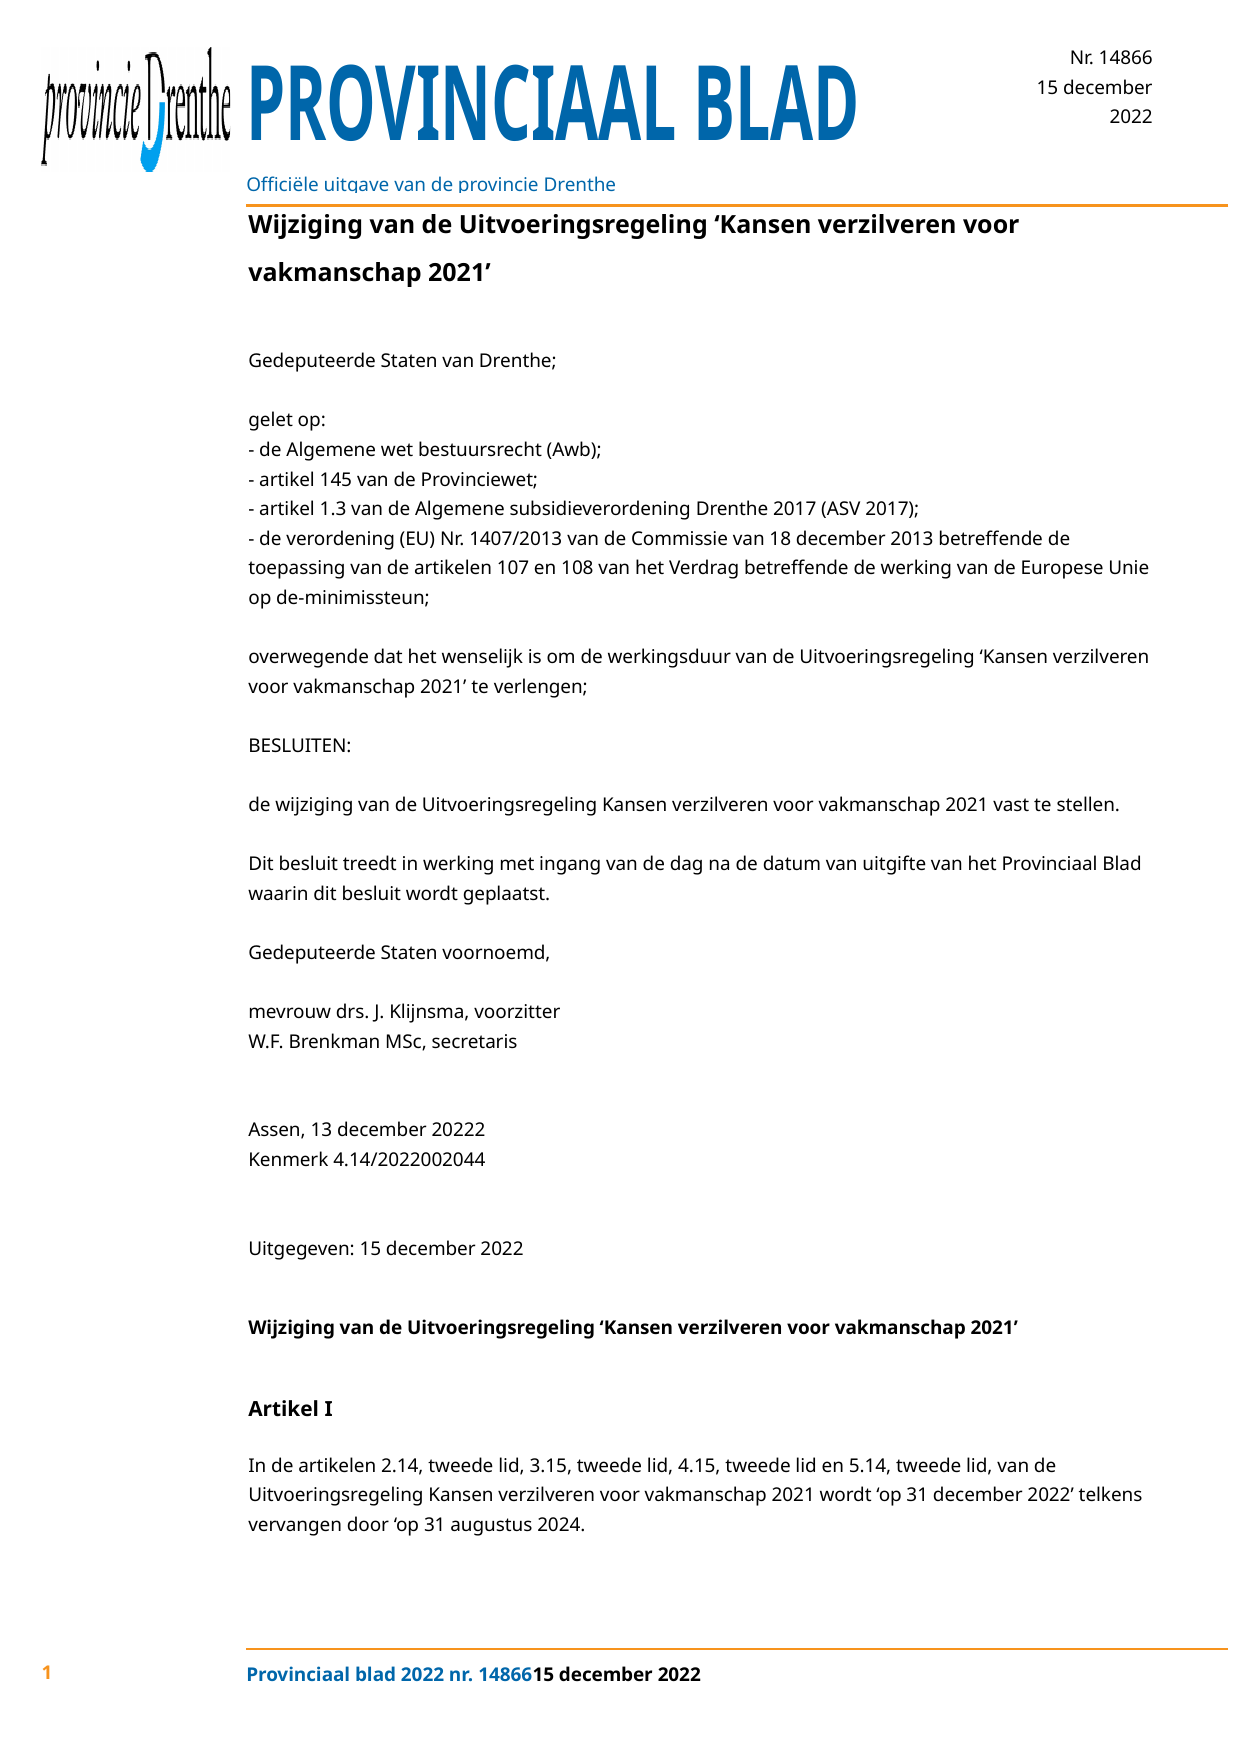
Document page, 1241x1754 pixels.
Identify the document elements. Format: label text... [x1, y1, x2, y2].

text Dit besluit treedt in werking met ingang van de dag na de datum van uitgifte van het Provinciaal Blad waarin dit besluit wordt geplaatst. [248, 850, 1152, 906]
picture [41, 47, 231, 172]
text In de artikelen 2.14, tweede lid, 3.15, tweede lid, 4.15, tweede lid en 5.14, tweede lid, van de Uitvoeringsregeling Kansen verzilveren voor vakmanschap 2021 wordt ‘op 31 december 2022’ telkens vervangen door ‘op 31 augustus 2024. [248, 1452, 1152, 1537]
text Wijziging van de Uitvoeringsregeling ‘Kansen verzilveren voor vakmanschap 2021’ [248, 1314, 1152, 1339]
text Gedeputeerde Staten van Drenthe; [248, 347, 1152, 373]
text Uitgegeven: 15 december 2022 [248, 1235, 1152, 1261]
text Gedeputeerde Staten voornoemd, [248, 939, 1152, 965]
text Kenmerk 4.14/2022002044 [248, 1146, 1152, 1172]
text gelet op: [248, 407, 1152, 432]
text Wijziging van de Uitvoeringsregeling ‘Kansen verzilveren voor vakmanschap 2021’ [248, 207, 1152, 288]
text - artikel 145 van de Provinciewet; [248, 466, 1152, 492]
text Assen, 13 december 20222 [248, 1117, 1152, 1142]
text - artikel 1.3 van de Algemene subsidieverordening Drenthe 2017 (ASV 2017); [248, 495, 1152, 521]
text W.F. Brenkman MSc, secretaris [248, 1028, 1152, 1054]
text Artikel I [248, 1394, 1152, 1422]
text - de Algemene wet bestuursrecht (Awb); [248, 436, 1152, 462]
text BESLUITEN: [248, 732, 1152, 758]
text - de verordening (EU) Nr. 1407/2013 van de Commissie van 18 december 2013 betreffende de toepassing van de artikelen 107 en 108 van het Verdrag betreffende de werking van de Europese Unie op de-minimissteun; [248, 525, 1152, 610]
text de wijziging van de Uitvoeringsregeling Kansen verzilveren voor vakmanschap 2021 vast te stellen. [248, 791, 1152, 817]
text mevrouw drs. J. Klijnsma, voorzitter [248, 998, 1152, 1024]
text overwegende dat het wenselijk is om de werkingsduur van de Uitvoeringsregeling ‘Kansen verzilveren voor vakmanschap 2021’ te verlengen; [248, 643, 1152, 699]
